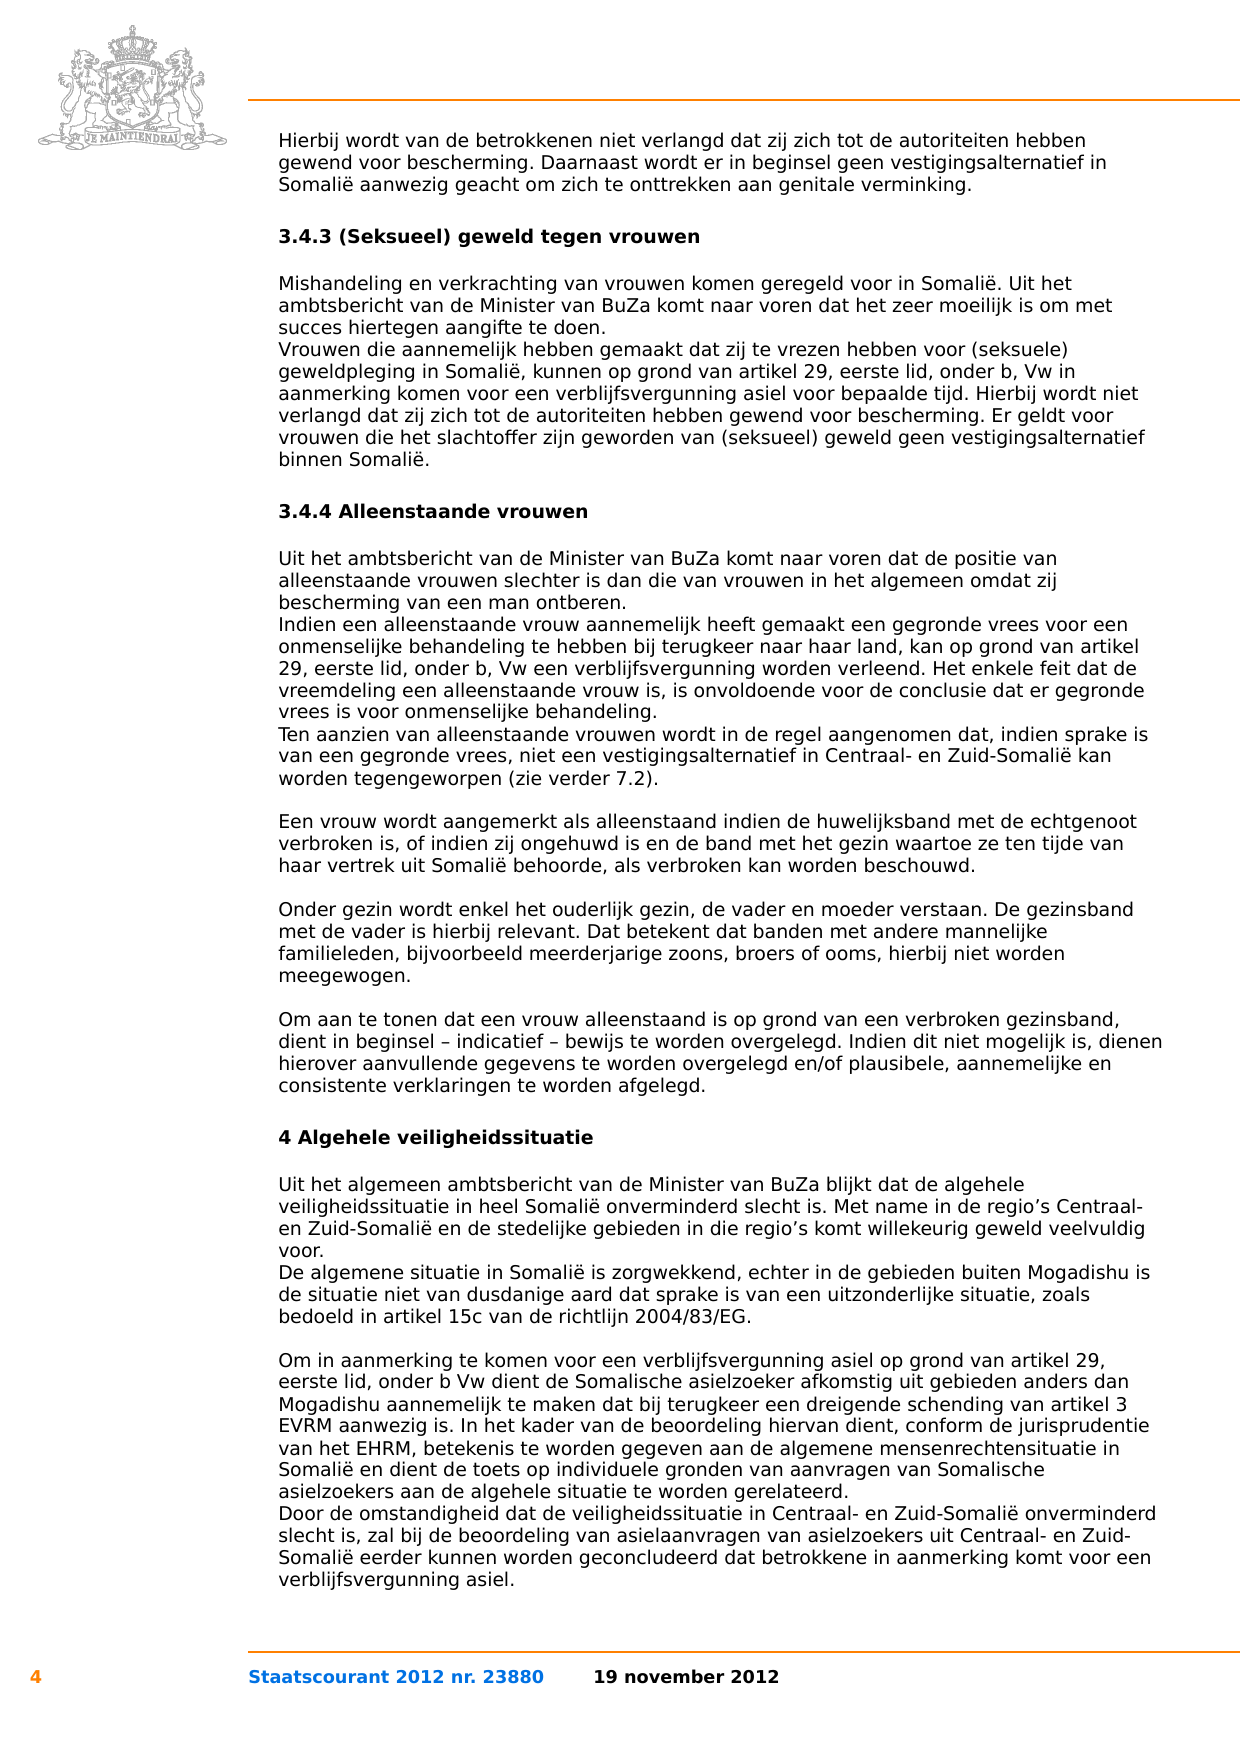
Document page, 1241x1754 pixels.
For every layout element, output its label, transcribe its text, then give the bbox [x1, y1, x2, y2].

text Om aan te tonen dat een vrouw alleenstaand is op grond van een verbroken gezinsband, dient in beginsel – indicatief – bewijs te worden overgelegd. Indien dit niet mogelijk is, dienen hierover aanvullende gegevens te worden overgelegd en/of plausibele, aannemelijke en consistente verklaringen te worden afgelegd. [278, 1009, 1163, 1097]
text Uit het ambtsbericht van de Minister van BuZa komt naar voren dat de positie van alleenstaande vrouwen slechter is dan die van vrouwen in het algemeen omdat zij bescherming van een man ontberen. [278, 548, 1163, 613]
subtitle 4 Algehele veiligheidssituatie [278, 1127, 1163, 1149]
text Door de omstandigheid dat de veiligheidssituatie in Centraal- en Zuid-Somalië onverminderd slecht is, zal bij de beoordeling van asielaanvragen van asielzoekers uit Centraal- en Zuid-Somalië eerder kunnen worden geconcludeerd dat betrokkene in aanmerking komt voor een verblijfsvergunning asiel. [278, 1503, 1163, 1591]
text Mishandeling en verkrachting van vrouwen komen geregeld voor in Somalië. Uit het ambtsbericht van de Minister van BuZa komt naar voren dat het zeer moeilijk is om met succes hiertegen aangifte te doen. [278, 273, 1163, 339]
text Uit het algemeen ambtsbericht van de Minister van BuZa blijkt dat de algehele veiligheidssituatie in heel Somalië onverminderd slecht is. Met name in de regio’s Centraal- en Zuid-Somalië en de stedelijke gebieden in die regio’s komt willekeurig geweld veelvuldig voor. [278, 1174, 1163, 1262]
text Ten aanzien van alleenstaande vrouwen wordt in de regel aangenomen dat, indien sprake is van een gegronde vrees, niet een vestigingsalternatief in Centraal- en Zuid-Somalië kan worden tegengeworpen (zie verder 7.2). [278, 723, 1163, 789]
text Hierbij wordt van de betrokkenen niet verlangd dat zij zich tot de autoriteiten hebben gewend voor bescherming. Daarnaast wordt er in beginsel geen vestigingsalternatief in Somalië aanwezig geacht om zich te onttrekken aan genitale verminking. [278, 130, 1163, 196]
subtitle 3.4.3 (Seksueel) geweld tegen vrouwen [278, 226, 1163, 248]
text Indien een alleenstaande vrouw aannemelijk heeft gemaakt een gegronde vrees voor een onmenselijke behandeling te hebben bij terugkeer naar haar land, kan op grond van artikel 29, eerste lid, onder b, Vw een verblijfsvergunning worden verleend. Het enkele feit dat de vreemdeling een alleenstaande vrouw is, is onvoldoende voor de conclusie dat er gegronde vrees is voor onmenselijke behandeling. [278, 613, 1163, 723]
text Een vrouw wordt aangemerkt als alleenstaand indien de huwelijksband met de echtgenoot verbroken is, of indien zij ongehuwd is en de band met het gezin waartoe ze ten tijde van haar vertrek uit Somalië behoorde, als verbroken kan worden beschouwd. [278, 811, 1163, 877]
text Vrouwen die aannemelijk hebben gemaakt dat zij te vrezen hebben voor (seksuele) geweldpleging in Somalië, kunnen op grond van artikel 29, eerste lid, onder b, Vw in aanmerking komen voor een verblijfsvergunning asiel voor bepaalde tijd. Hierbij wordt niet verlangd dat zij zich tot de autoriteiten hebben gewend voor bescherming. Er geldt voor vrouwen die het slachtoffer zijn geworden van (seksueel) geweld geen vestigingsalternatief binnen Somalië. [278, 339, 1163, 471]
text De algemene situatie in Somalië is zorgwekkend, echter in de gebieden buiten Mogadishu is de situatie niet van dusdanige aard dat sprake is van een uitzonderlijke situatie, zoals bedoeld in artikel 15c van de richtlijn 2004/83/EG. [278, 1262, 1163, 1328]
text Onder gezin wordt enkel het ouderlijk gezin, de vader en moeder verstaan. De gezinsband met de vader is hierbij relevant. Dat betekent dat banden met andere mannelijke familieleden, bijvoorbeeld meerderjarige zoons, broers of ooms, hierbij niet worden meegewogen. [278, 899, 1163, 987]
picture [38, 25, 227, 150]
text Om in aanmerking te komen voor een verblijfsvergunning asiel op grond van artikel 29, eerste lid, onder b Vw dient de Somalische asielzoeker afkomstig uit gebieden anders dan Mogadishu aannemelijk te maken dat bij terugkeer een dreigende schending van artikel 3 EVRM aanwezig is. In het kader van de beoordeling hiervan dient, conform de jurisprudentie van het EHRM, betekenis te worden gegeven aan de algemene mensenrechtensituatie in Somalië en dient de toets op individuele gronden van aanvragen van Somalische asielzoekers aan de algehele situatie te worden gerelateerd. [278, 1349, 1163, 1503]
subtitle 3.4.4 Alleenstaande vrouwen [278, 501, 1163, 523]
